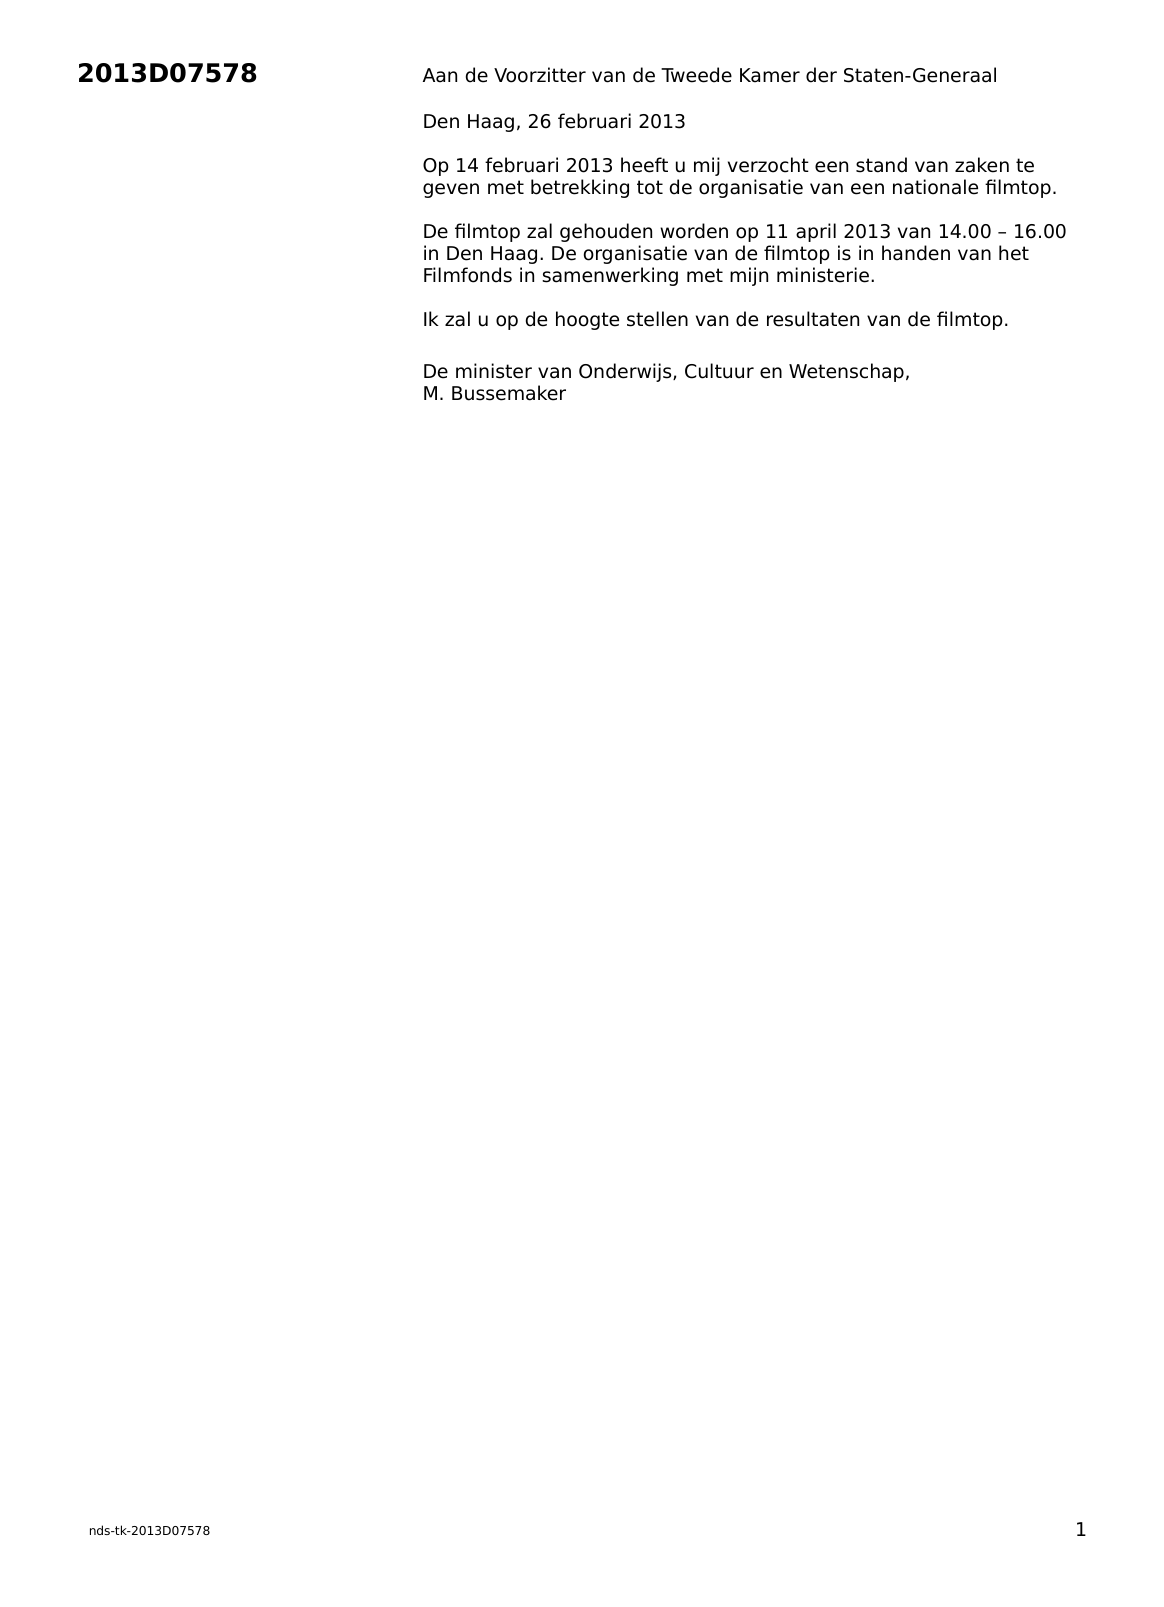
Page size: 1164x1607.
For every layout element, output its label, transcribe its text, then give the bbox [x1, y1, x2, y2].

text De minister van Onderwijs, Cultuur en Wetenschap, M. Bussemaker [422, 361, 1087, 405]
text Ik zal u op de hoogte stellen van de resultaten van de filmtop. [422, 309, 1087, 331]
text nds-tk-2013D07578 [88, 1524, 323, 1538]
text Op 14 februari 2013 heeft u mij verzocht een stand van zaken te geven met betrekking tot de organisatie van een nationale filmtop. [422, 155, 1087, 199]
text 2013D07578 Aan de Voorzitter van de Tweede Kamer der Staten-Generaal [77, 59, 1087, 89]
text De filmtop zal gehouden worden op 11 april 2013 van 14.00 – 16.00 in Den Haag. De organisatie van de filmtop is in handen van het Filmfonds in samenwerking met mijn ministerie. [422, 221, 1087, 287]
text Den Haag, 26 februari 2013 [422, 111, 1087, 133]
